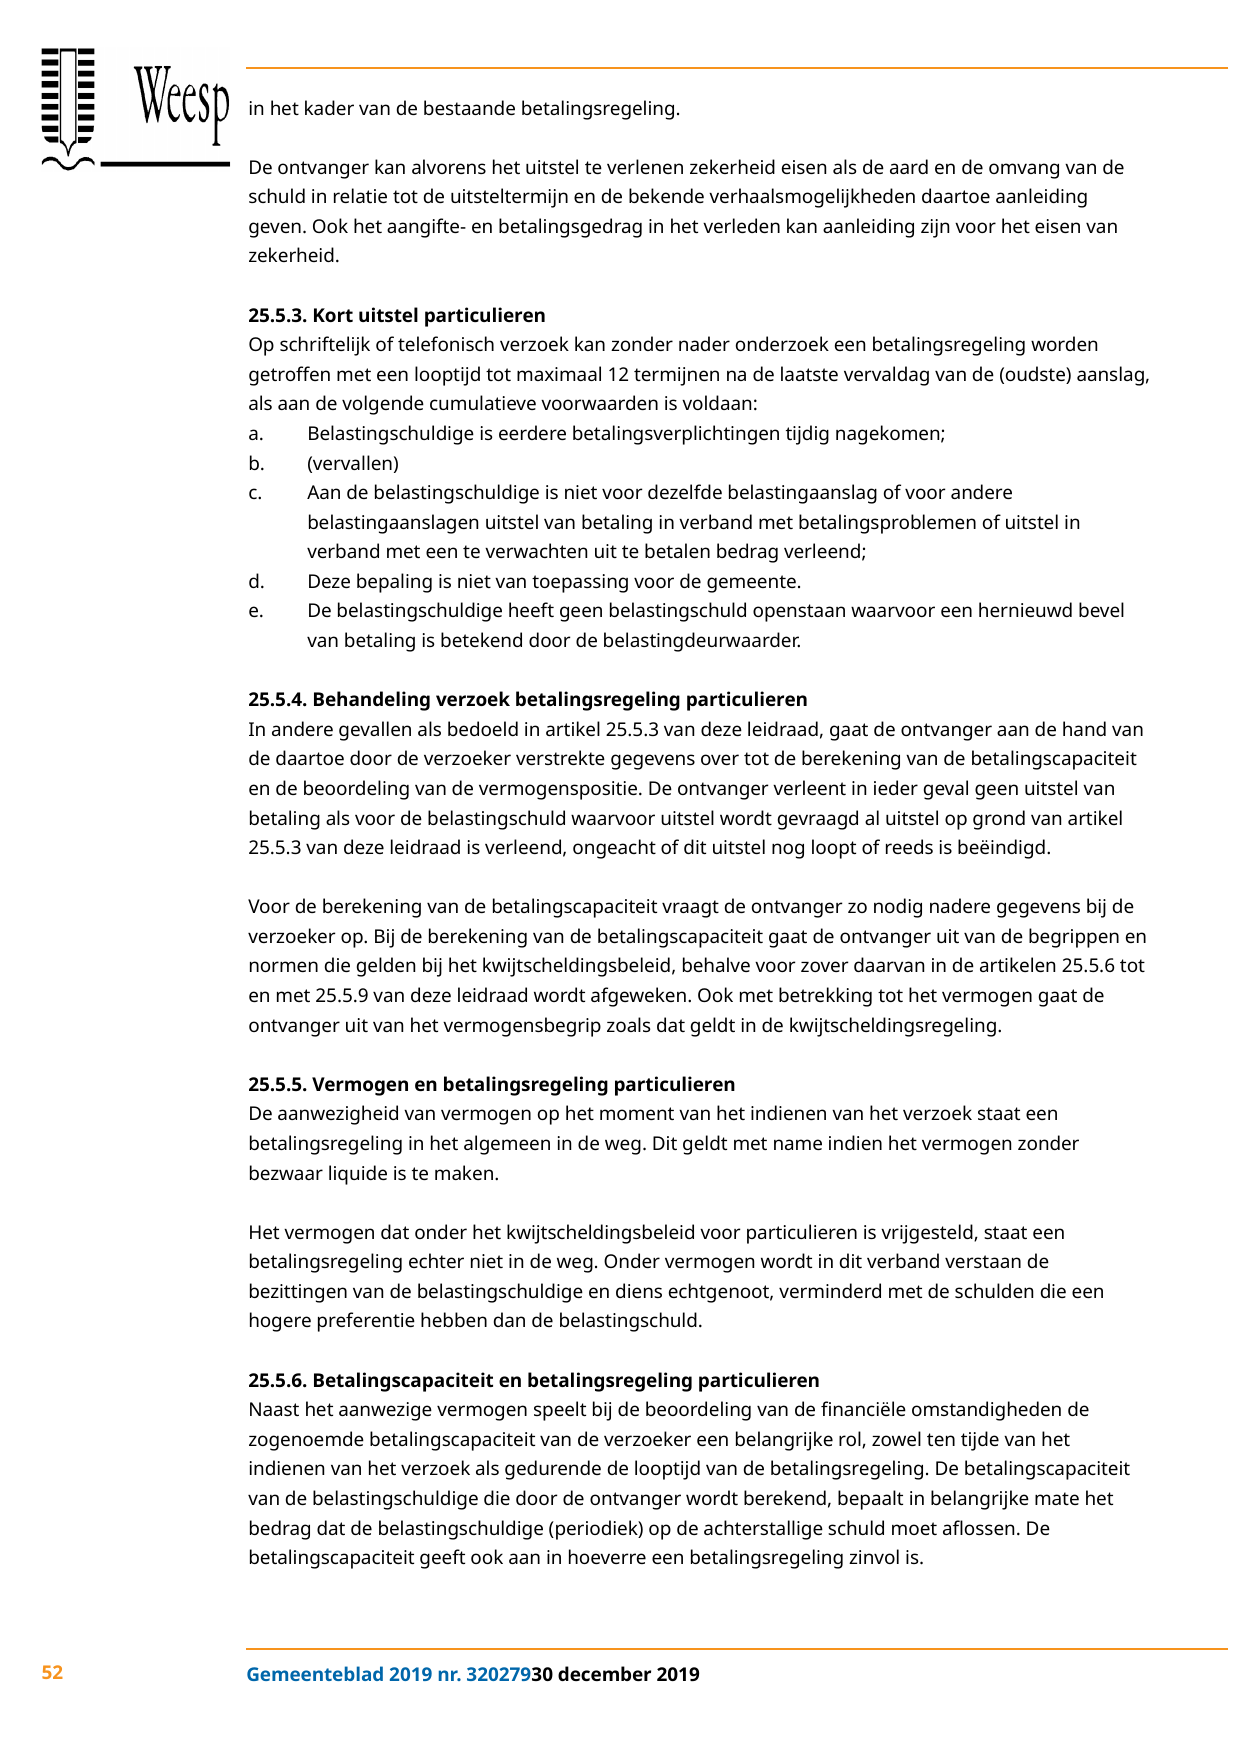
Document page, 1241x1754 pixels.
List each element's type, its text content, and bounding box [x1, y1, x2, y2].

list Deze bepaling is niet van toepassing voor de gemeente. [248, 568, 1152, 594]
text Het vermogen dat onder het kwijtscheldingsbeleid voor particulieren is vrijgesteld, staat een betalingsregeling echter niet in de weg. Onder vermogen wordt in dit verband verstaan de bezittingen van de belastingschuldige en diens echtgenoot, verminderd met de schulden die een hogere preferentie hebben dan de belastingschuld. [248, 1219, 1152, 1333]
list (vervallen) [248, 450, 1152, 476]
text 25.5.6. Betalingscapaciteit en betalingsregeling particulieren [248, 1367, 1152, 1393]
text De ontvanger kan alvorens het uitstel te verlenen zekerheid eisen als de aard en de omvang van de schuld in relatie tot de uitsteltermijn en de bekende verhaalsmogelijkheden daartoe aanleiding geven. Ook het aangifte- en betalingsgedrag in het verleden kan aanleiding zijn voor het eisen van zekerheid. [248, 154, 1152, 268]
text 25.5.5. Vermogen en betalingsregeling particulieren [248, 1071, 1152, 1097]
list Aan de belastingschuldige is niet voor dezelfde belastingaanslag of voor andere belastingaanslagen uitstel van betaling in verband met betalingsproblemen of uitstel in verband met een te verwachten uit te betalen bedrag verleend; [248, 479, 1152, 564]
text Op schriftelijk of telefonisch verzoek kan zonder nader onderzoek een betalingsregeling worden getroffen met een looptijd tot maximaal 12 termijnen na de laatste vervaldag van de (oudste) aanslag, als aan de volgende cumulatieve voorwaarden is voldaan: [248, 331, 1152, 416]
text Naast het aanwezige vermogen speelt bij de beoordeling van de financiële omstandigheden de zogenoemde betalingscapaciteit van de verzoeker een belangrijke rol, zowel ten tijde van het indienen van het verzoek als gedurende de looptijd van de betalingsregeling. De betalingscapaciteit van de belastingschuldige die door de ontvanger wordt berekend, bepaalt in belangrijke mate het bedrag dat de belastingschuldige (periodiek) op de achterstallige schuld moet aflossen. De betalingscapaciteit geeft ook aan in hoeverre een betalingsregeling zinvol is. [248, 1396, 1152, 1570]
text 25.5.4. Behandeling verzoek betalingsregeling particulieren [248, 686, 1152, 712]
text De aanwezigheid van vermogen op het moment van het indienen van het verzoek staat een betalingsregeling in het algemeen in de weg. Dit geldt met name indien het vermogen zonder bezwaar liquide is te maken. [248, 1101, 1152, 1186]
text In andere gevallen als bedoeld in artikel 25.5.3 van deze leidraad, gaat de ontvanger aan de hand van de daartoe door de verzoeker verstrekte gegevens over tot de berekening van de betalingscapaciteit en de beoordeling van de vermogenspositie. De ontvanger verleent in ieder geval geen uitstel van betaling als voor de belastingschuld waarvoor uitstel wordt gevraagd al uitstel op grond van artikel 25.5.3 van deze leidraad is verleend, ongeacht of dit uitstel nog loopt of reeds is beëindigd. [248, 716, 1152, 860]
text in het kader van de bestaande betalingsregeling. [248, 95, 1152, 121]
text 25.5.3. Kort uitstel particulieren [248, 302, 1152, 328]
text Voor de berekening van de betalingscapaciteit vraagt de ontvanger zo nodig nadere gegevens bij de verzoeker op. Bij de berekening van de betalingscapaciteit gaat de ontvanger uit van de begrippen en normen die gelden bij het kwijtscheldingsbeleid, behalve voor zover daarvan in de artikelen 25.5.6 tot en met 25.5.9 van deze leidraad wordt afgeweken. Ook met betrekking tot het vermogen gaat de ontvanger uit van het vermogensbegrip zoals dat geldt in de kwijtscheldingsregeling. [248, 893, 1152, 1038]
list Belastingschuldige is eerdere betalingsverplichtingen tijdig nagekomen; [248, 420, 1152, 446]
list De belastingschuldige heeft geen belastingschuld openstaan waarvoor een hernieuwd bevel van betaling is betekend door de belastingdeurwaarder. [248, 598, 1152, 653]
picture [41, 47, 231, 172]
